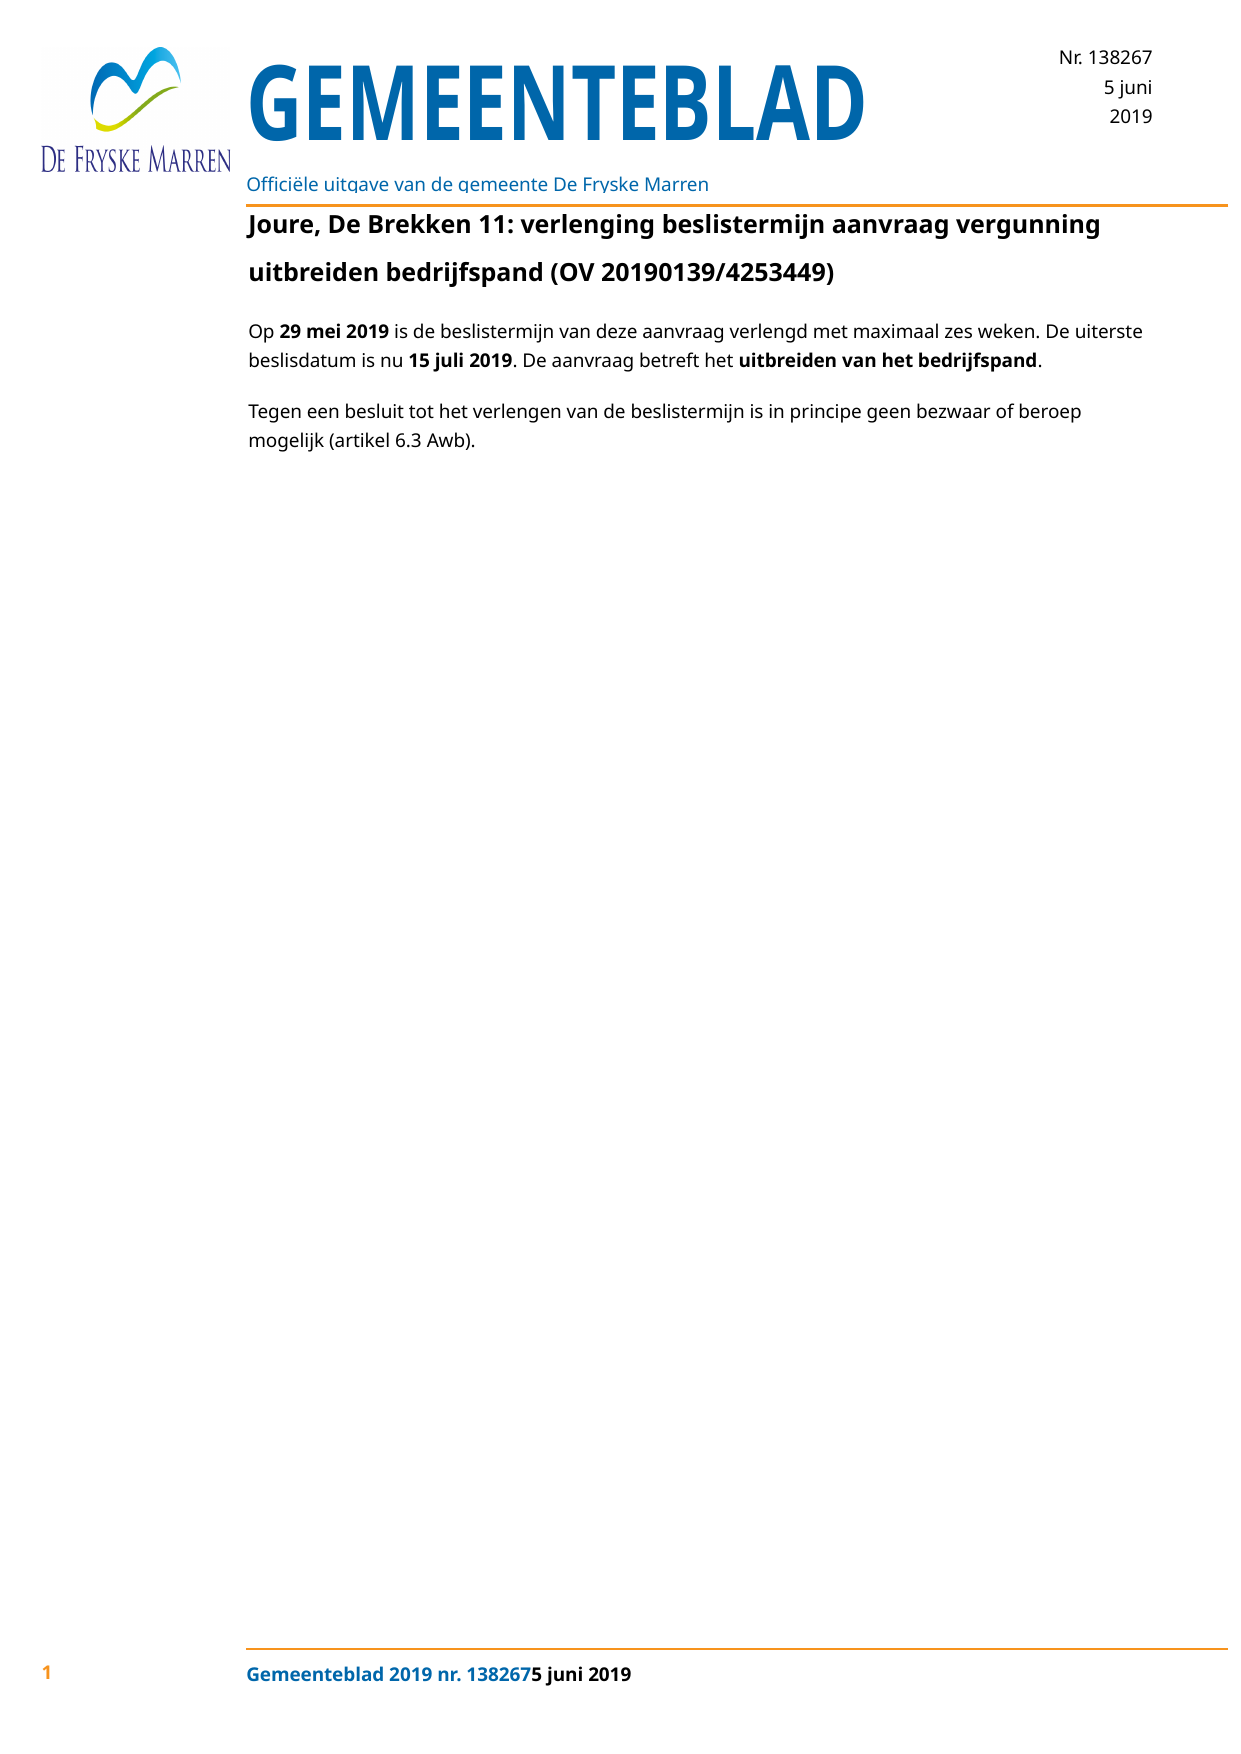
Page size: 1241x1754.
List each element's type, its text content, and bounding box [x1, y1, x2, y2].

text Joure, De Brekken 11: verlenging beslistermijn aanvraag vergunning uitbreiden bedrijfspand (OV 20190139/4253449) [248, 207, 1152, 288]
picture [41, 47, 231, 172]
text Op 29 mei 2019 is de beslistermijn van deze aanvraag verlengd met maximaal zes weken. De uiterste beslisdatum is nu 15 juli 2019. De aanvraag betreft het uitbreiden van het bedrijfspand. [248, 318, 1152, 373]
text Tegen een besluit tot het verlengen van de beslistermijn is in principe geen bezwaar of beroep mogelijk (artikel 6.3 Awb). [248, 398, 1152, 453]
